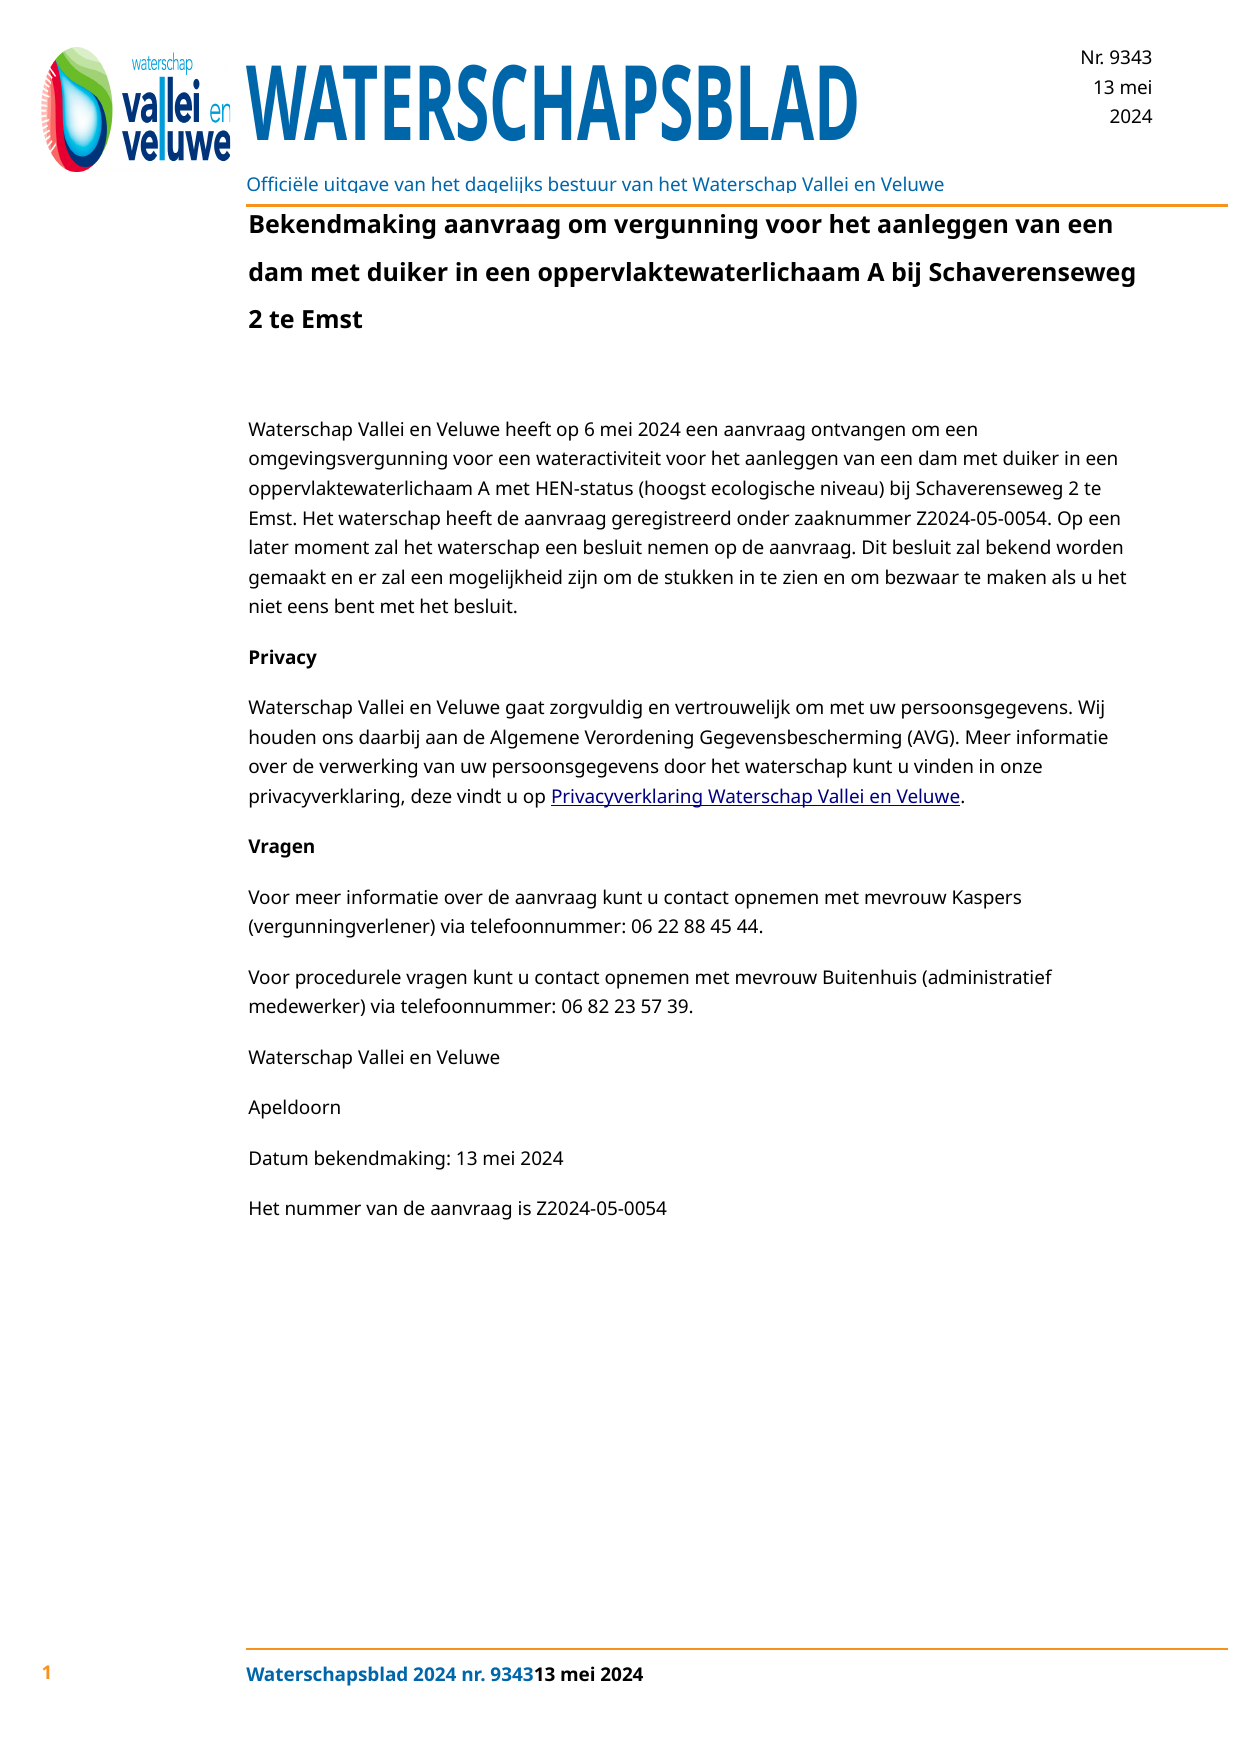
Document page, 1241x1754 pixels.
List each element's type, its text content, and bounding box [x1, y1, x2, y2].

picture [41, 47, 231, 172]
text Bekendmaking aanvraag om vergunning voor het aanleggen van een dam met duiker in een oppervlaktewaterlichaam A bij Schaverenseweg 2 te Emst [248, 207, 1152, 336]
text Apeldoorn [248, 1094, 1152, 1120]
text Waterschap Vallei en Veluwe [248, 1044, 1152, 1069]
text Het nummer van de aanvraag is Z2024-05-0054 [248, 1195, 1152, 1221]
text Datum bekendmaking: 13 mei 2024 [248, 1145, 1152, 1170]
text Waterschap Vallei en Veluwe gaat zorgvuldig en vertrouwelijk om met uw persoonsgegevens. Wij houden ons daarbij aan de Algemene Verordening Gegevensbescherming (AVG). Meer informatie over de verwerking van uw persoonsgegevens door het waterschap kunt u vinden in onze privacyverklaring, deze vindt u op Privacyverklaring Waterschap Vallei en Veluwe. [248, 694, 1152, 809]
text Voor meer informatie over de aanvraag kunt u contact opnemen met mevrouw Kaspers (vergunningverlener) via telefoonnummer: 06 22 88 45 44. [248, 884, 1152, 939]
text Voor procedurele vragen kunt u contact opnemen met mevrouw Buitenhuis (administratief medewerker) via telefoonnummer: 06 82 23 57 39. [248, 964, 1152, 1019]
text Waterschap Vallei en Veluwe heeft op 6 mei 2024 een aanvraag ontvangen om een omgevingsvergunning voor een wateractiviteit voor het aanleggen van een dam met duiker in een oppervlaktewaterlichaam A met HEN-status (hoogst ecologische niveau) bij Schaverenseweg 2 te Emst. Het waterschap heeft de aanvraag geregistreerd onder zaaknummer Z2024-05-0054. Op een later moment zal het waterschap een besluit nemen op de aanvraag. Dit besluit zal bekend worden gemaakt en er zal een mogelijkheid zijn om de stukken in te zien en om bezwaar te maken als u het niet eens bent met het besluit. [248, 416, 1152, 619]
text Privacy [248, 644, 1152, 669]
text Vragen [248, 833, 1152, 859]
